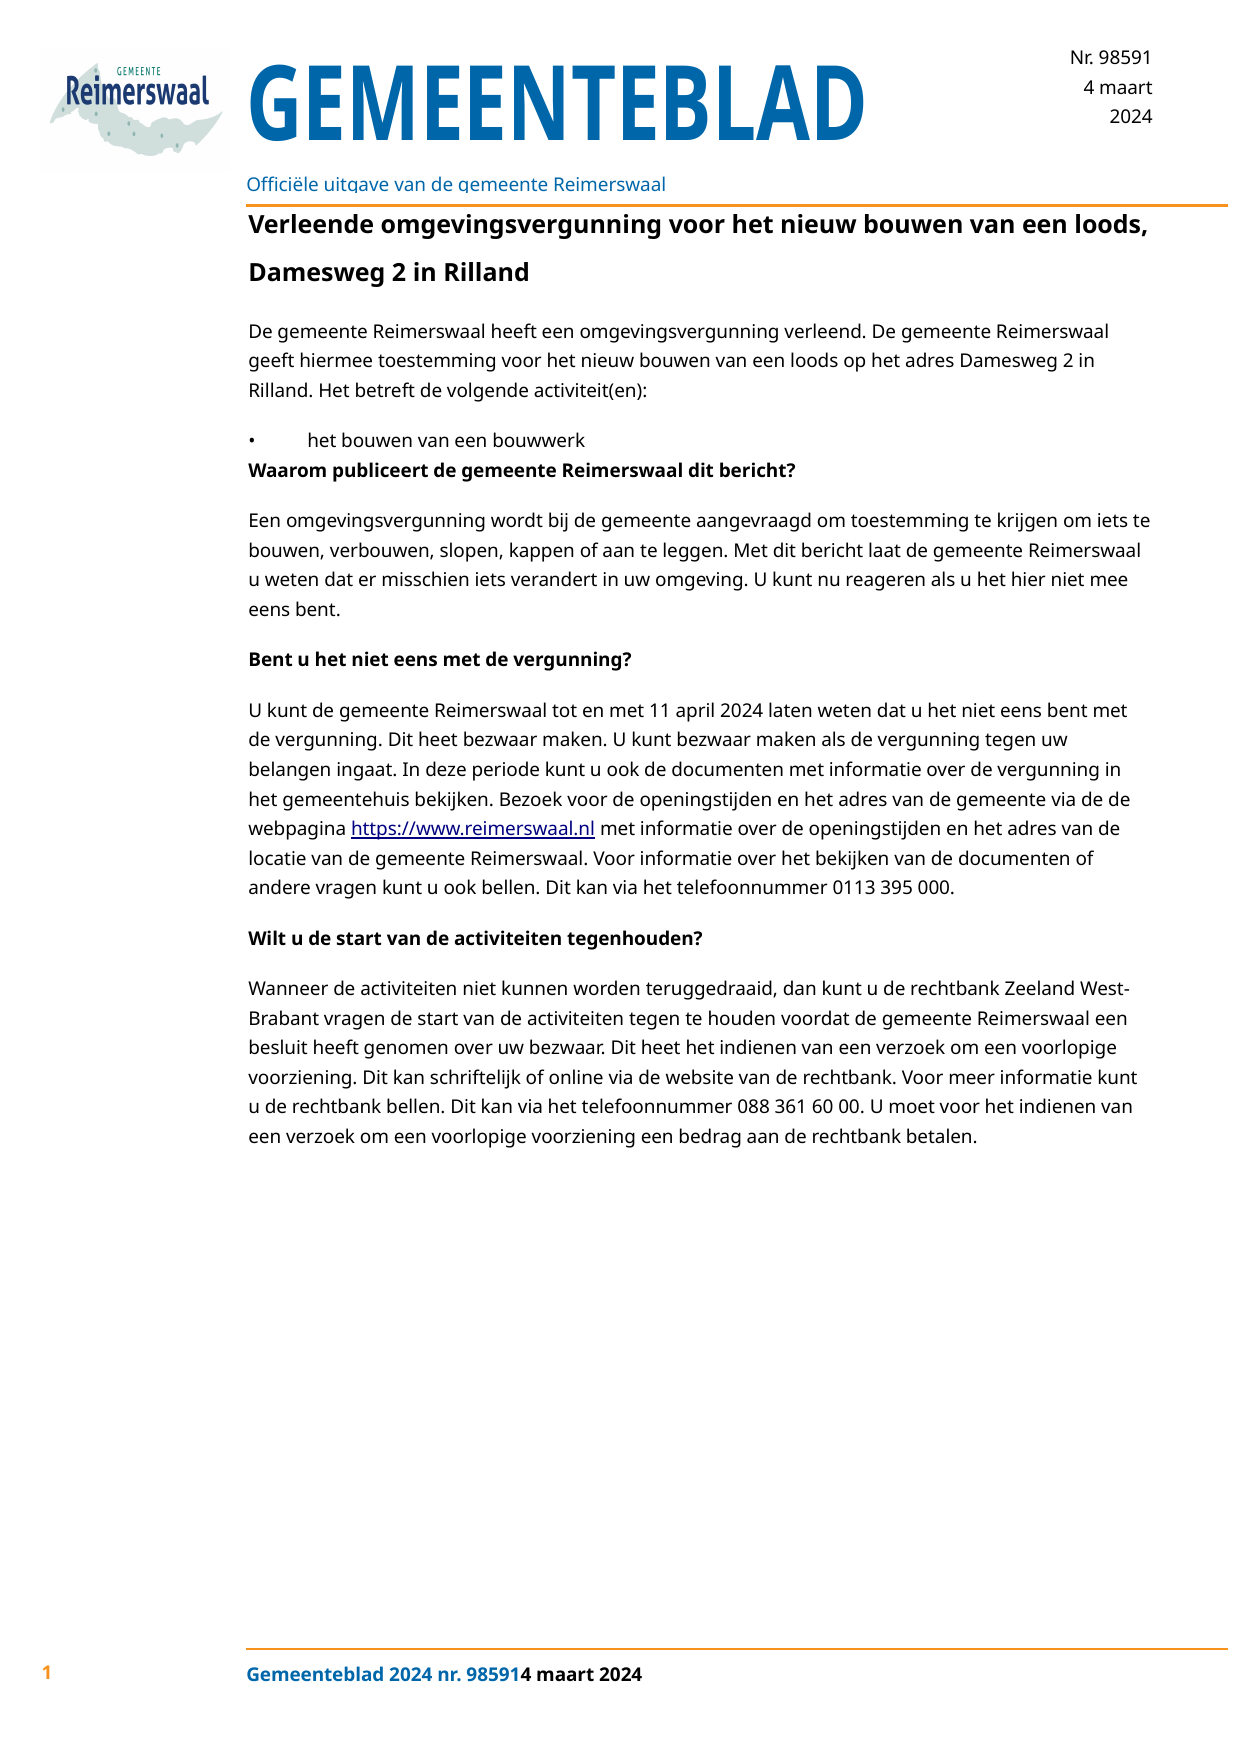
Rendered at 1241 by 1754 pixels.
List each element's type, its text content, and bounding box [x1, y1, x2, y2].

text Bent u het niet eens met de vergunning? [248, 647, 1152, 672]
text U kunt de gemeente Reimerswaal tot en met 11 april 2024 laten weten dat u het niet eens bent met de vergunning. Dit heet bezwaar maken. U kunt bezwaar maken als de vergunning tegen uw belangen ingaat. In deze periode kunt u ook de documenten met informatie over de vergunning in het gemeentehuis bekijken. Bezoek voor de openingstijden en het adres van de gemeente via de de webpagina https://www.reimerswaal.nl met informatie over de openingstijden en het adres van de locatie van de gemeente Reimerswaal. Voor informatie over het bekijken van de documenten of andere vragen kunt u ook bellen. Dit kan via het telefoonnummer 0113 395 000. [248, 697, 1152, 900]
text Wilt u de start van de activiteiten tegenhouden? [248, 925, 1152, 951]
text Een omgevingsvergunning wordt bij de gemeente aangevraagd om toestemming te krijgen om iets te bouwen, verbouwen, slopen, kappen of aan te leggen. Met dit bericht laat de gemeente Reimerswaal u weten dat er misschien iets verandert in uw omgeving. U kunt nu reageren als u het hier niet mee eens bent. [248, 507, 1152, 622]
list het bouwen van een bouwwerk [248, 427, 1152, 453]
text Verleende omgevingsvergunning voor het nieuw bouwen van een loods, Damesweg 2 in Rilland [248, 207, 1152, 288]
text Waarom publiceert de gemeente Reimerswaal dit bericht? [248, 457, 1152, 483]
text Wanneer de activiteiten niet kunnen worden teruggedraaid, dan kunt u de rechtbank Zeeland West-Brabant vragen de start van de activiteiten tegen te houden voordat de gemeente Reimerswaal een besluit heeft genomen over uw bezwaar. Dit heet het indienen van een verzoek om een voorlopige voorziening. Dit kan schriftelijk of online via de website van de rechtbank. Voor meer informatie kunt u de rechtbank bellen. Dit kan via het telefoonnummer 088 361 60 00. U moet voor het indienen van een verzoek om een voorlopige voorziening een bedrag aan de rechtbank betalen. [248, 975, 1152, 1149]
text De gemeente Reimerswaal heeft een omgevingsvergunning verleend. De gemeente Reimerswaal geeft hiermee toestemming voor het nieuw bouwen van een loods op het adres Damesweg 2 in Rilland. Het betreft de volgende activiteit(en): [248, 318, 1152, 403]
picture [41, 47, 231, 172]
